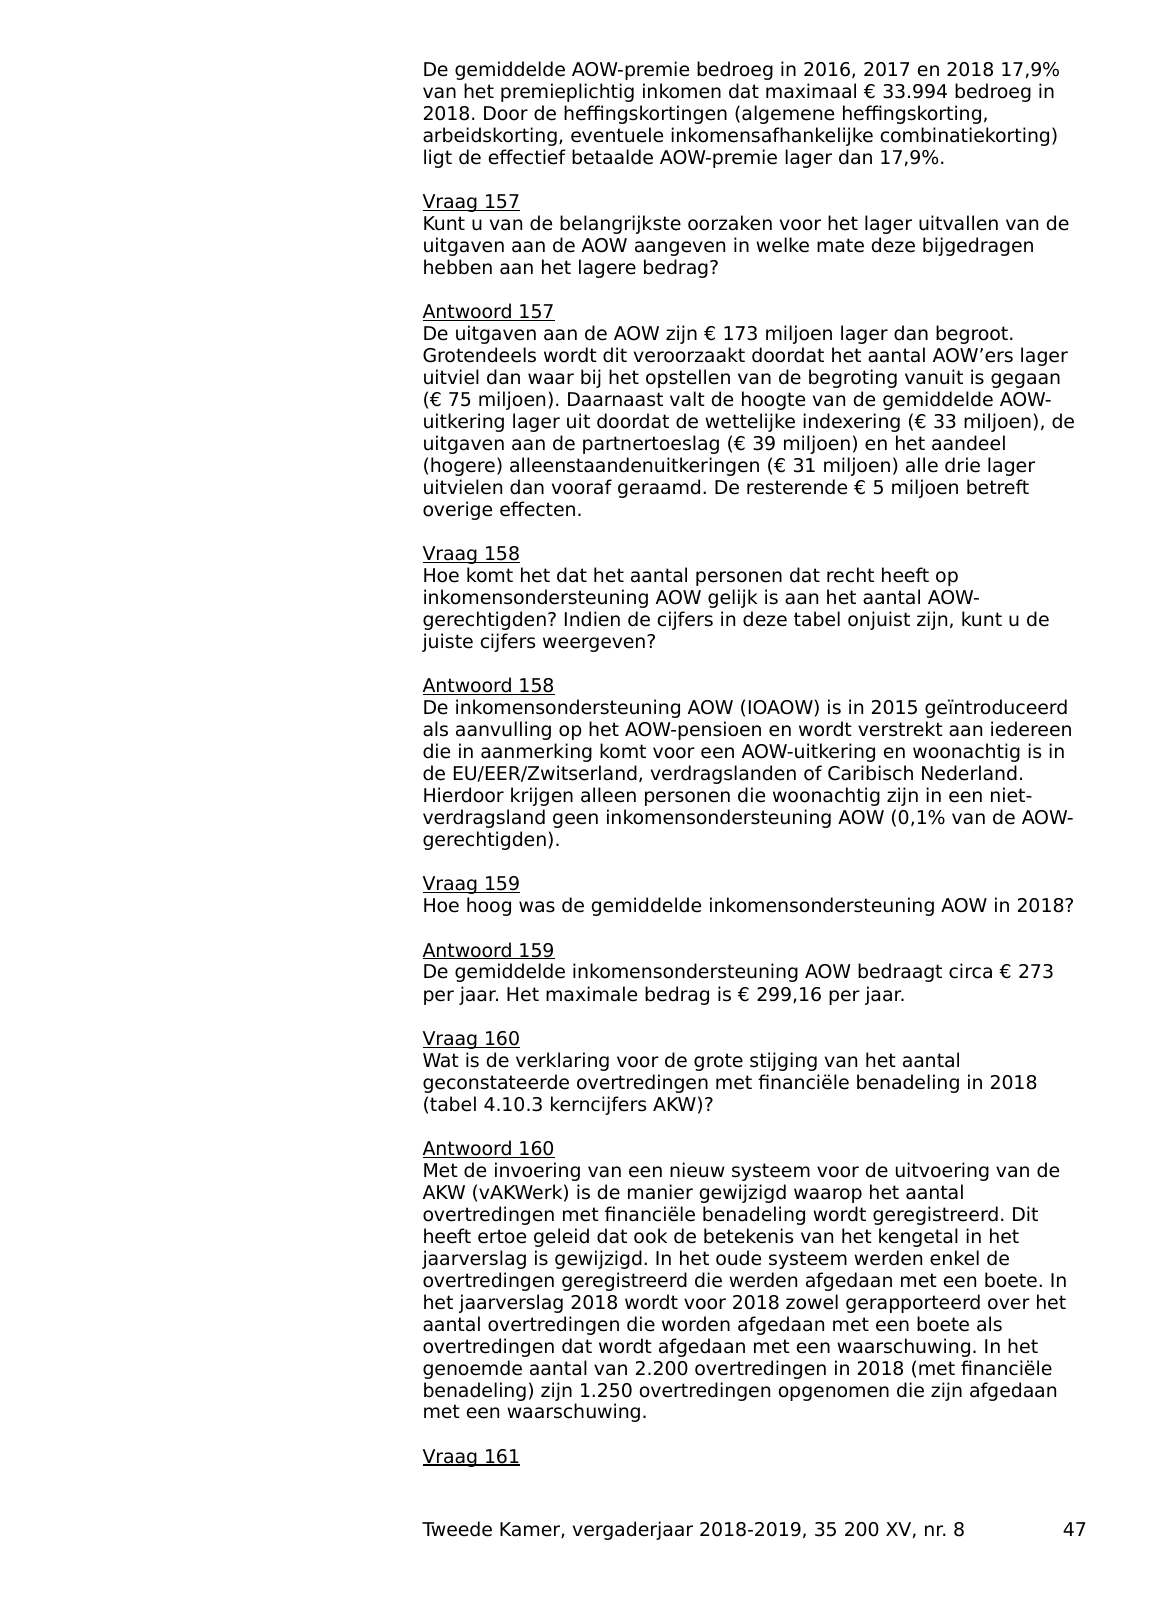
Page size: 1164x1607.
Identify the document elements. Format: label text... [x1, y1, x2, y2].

text Met de invoering van een nieuw systeem voor de uitvoering van de AKW (vAKWerk) is de manier gewijzigd waarop het aantal overtredingen met financiële benadeling wordt geregistreerd. Dit heeft ertoe geleid dat ook de betekenis van het kengetal in het jaarverslag is gewijzigd. In het oude systeem werden enkel de overtredingen geregistreerd die werden afgedaan met een boete. In het jaarverslag 2018 wordt voor 2018 zowel gerapporteerd over het aantal overtredingen die worden afgedaan met een boete als overtredingen dat wordt afgedaan met een waarschuwing. In het genoemde aantal van 2.200 overtredingen in 2018 (met financiële benadeling) zijn 1.250 overtredingen opgenomen die zijn afgedaan met een waarschuwing. [422, 1160, 1087, 1423]
text Vraag 159 [422, 873, 1087, 895]
text Antwoord 160 [422, 1138, 1087, 1160]
text De inkomensondersteuning AOW (IOAOW) is in 2015 geïntroduceerd als aanvulling op het AOW-pensioen en wordt verstrekt aan iedereen die in aanmerking komt voor een AOW-uitkering en woonachtig is in de EU/EER/Zwitserland, verdragslanden of Caribisch Nederland. Hierdoor krijgen alleen personen die woonachtig zijn in een niet-verdragsland geen inkomensondersteuning AOW (0,1% van de AOW-gerechtigden). [422, 697, 1087, 851]
text Wat is de verklaring voor de grote stijging van het aantal geconstateerde overtredingen met financiële benadeling in 2018 (tabel 4.10.3 kerncijfers AKW)? [422, 1049, 1087, 1116]
text Antwoord 158 [422, 675, 1087, 697]
text Vraag 158 [422, 543, 1087, 565]
text Vraag 160 [422, 1028, 1087, 1049]
text Antwoord 157 [422, 301, 1087, 323]
text Antwoord 159 [422, 939, 1087, 961]
text Vraag 161 [422, 1446, 1087, 1468]
text Kunt u van de belangrijkste oorzaken voor het lager uitvallen van de uitgaven aan de AOW aangeven in welke mate deze bijgedragen hebben aan het lagere bedrag? [422, 213, 1087, 279]
text Vraag 157 [422, 191, 1087, 213]
text De gemiddelde AOW-premie bedroeg in 2016, 2017 en 2018 17,9% van het premieplichtig inkomen dat maximaal € 33.994 bedroeg in 2018. Door de heffingskortingen (algemene heffingskorting, arbeidskorting, eventuele inkomensafhankelijke combinatiekorting) ligt de effectief betaalde AOW-premie lager dan 17,9%. [422, 59, 1087, 169]
text De gemiddelde inkomensondersteuning AOW bedraagt circa € 273 per jaar. Het maximale bedrag is € 299,16 per jaar. [422, 961, 1087, 1005]
text De uitgaven aan de AOW zijn € 173 miljoen lager dan begroot. Grotendeels wordt dit veroorzaakt doordat het aantal AOW’ers lager uitviel dan waar bij het opstellen van de begroting vanuit is gegaan (€ 75 miljoen). Daarnaast valt de hoogte van de gemiddelde AOW-uitkering lager uit doordat de wettelijke indexering (€ 33 miljoen), de uitgaven aan de partnertoeslag (€ 39 miljoen) en het aandeel (hogere) alleenstaandenuitkeringen (€ 31 miljoen) alle drie lager uitvielen dan vooraf geraamd. De resterende € 5 miljoen betreft overige effecten. [422, 323, 1087, 521]
text Hoe komt het dat het aantal personen dat recht heeft op inkomensondersteuning AOW gelijk is aan het aantal AOW-gerechtigden? Indien de cijfers in deze tabel onjuist zijn, kunt u de juiste cijfers weergeven? [422, 565, 1087, 653]
text Hoe hoog was de gemiddelde inkomensondersteuning AOW in 2018? [422, 895, 1087, 917]
